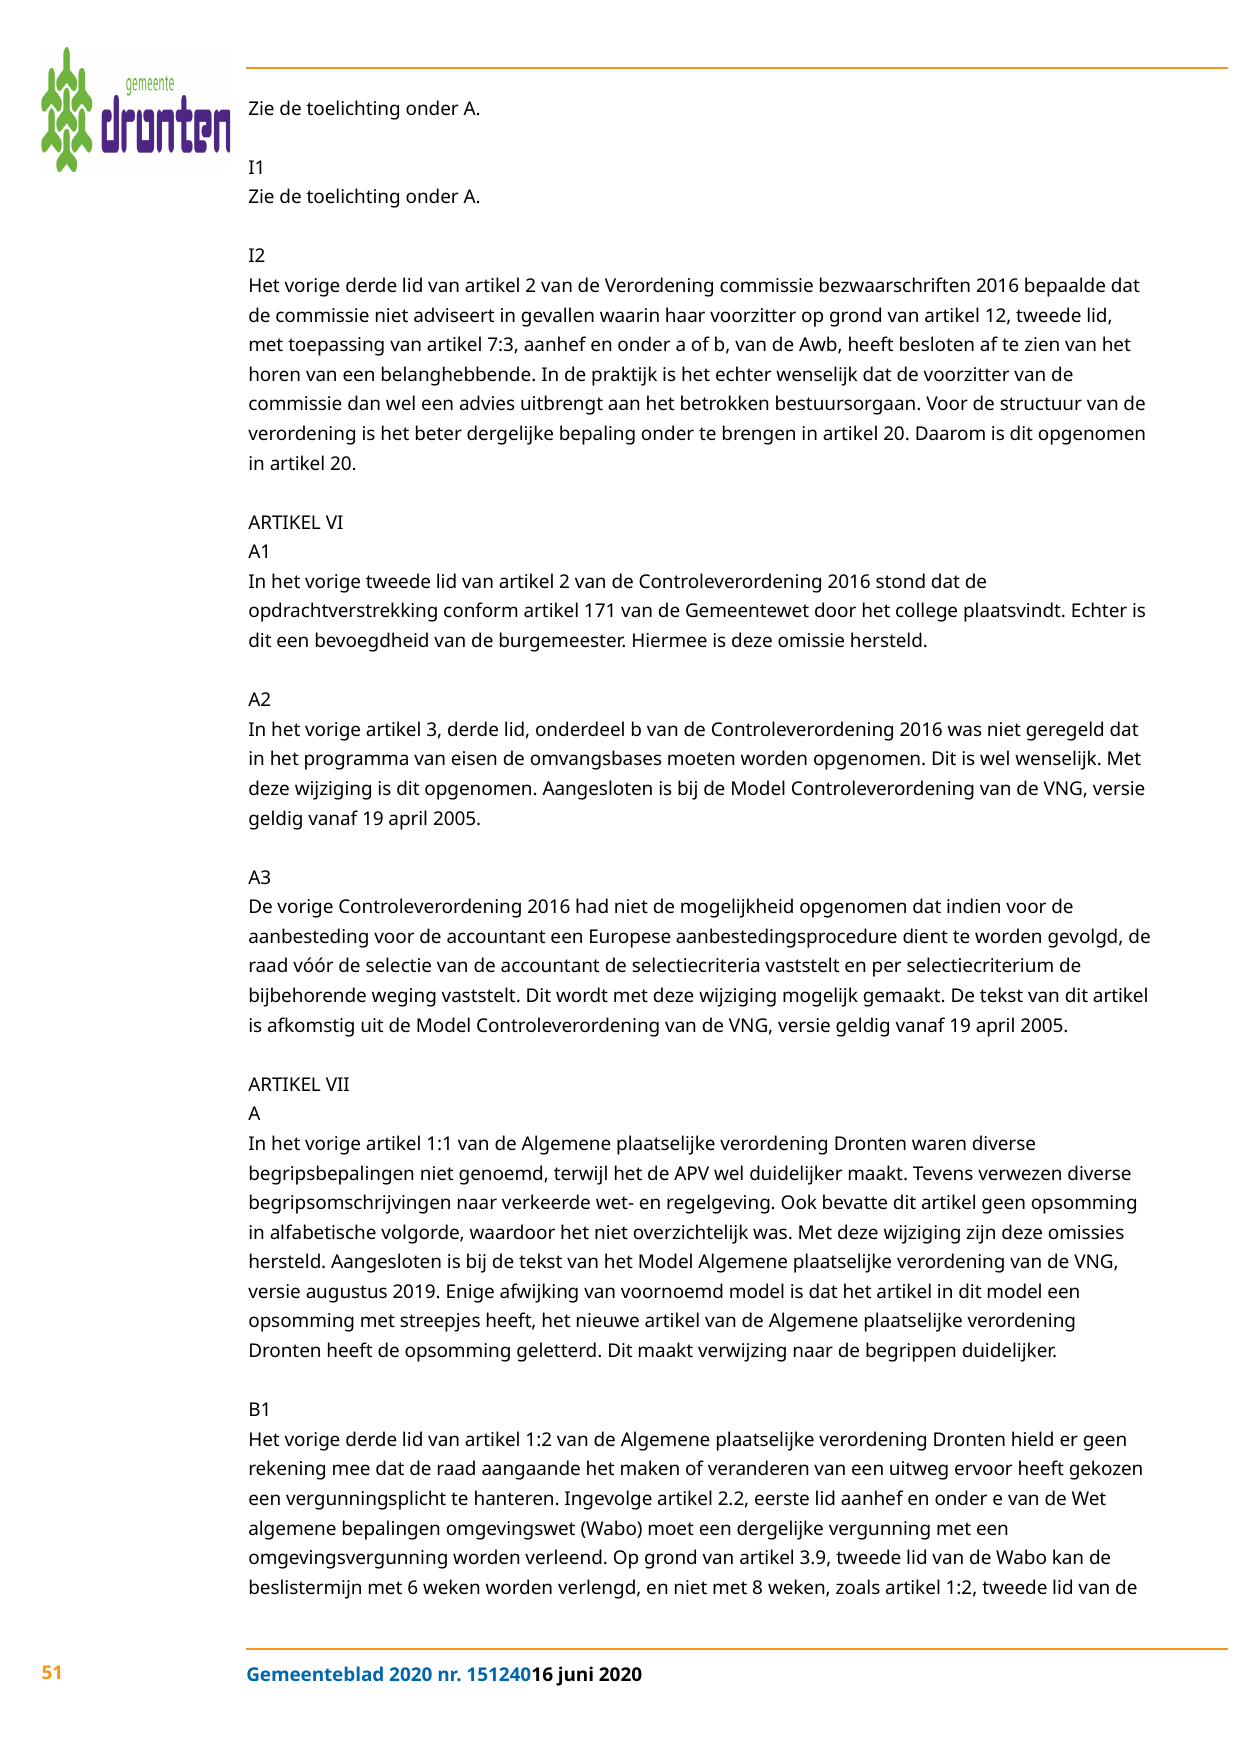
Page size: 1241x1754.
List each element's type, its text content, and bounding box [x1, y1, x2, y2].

text A [248, 1101, 1152, 1126]
text I2 [248, 243, 1152, 268]
text Zie de toelichting onder A. [248, 183, 1152, 209]
text A3 [248, 864, 1152, 890]
text ARTIKEL VI [248, 509, 1152, 535]
text ARTIKEL VII [248, 1071, 1152, 1097]
text In het vorige tweede lid van artikel 2 van de Controleverordening 2016 stond dat de opdrachtverstrekking conform artikel 171 van de Gemeentewet door het college plaatsvindt. Echter is dit een bevoegdheid van de burgemeester. Hiermee is deze omissie hersteld. [248, 568, 1152, 653]
text In het vorige artikel 1:1 van de Algemene plaatselijke verordening Dronten waren diverse begripsbepalingen niet genoemd, terwijl het de APV wel duidelijker maakt. Tevens verwezen diverse begripsomschrijvingen naar verkeerde wet- en regelgeving. Ook bevatte dit artikel geen opsomming in alfabetische volgorde, waardoor het niet overzichtelijk was. Met deze wijziging zijn deze omissies hersteld. Aangesloten is bij de tekst van het Model Algemene plaatselijke verordening van de VNG, versie augustus 2019. Enige afwijking van voornoemd model is dat het artikel in dit model een opsomming met streepjes heeft, het nieuwe artikel van de Algemene plaatselijke verordening Dronten heeft de opsomming geletterd. Dit maakt verwijzing naar de begrippen duidelijker. [248, 1130, 1152, 1363]
text Zie de toelichting onder A. [248, 95, 1152, 121]
text A1 [248, 538, 1152, 564]
text Het vorige derde lid van artikel 1:2 van de Algemene plaatselijke verordening Dronten hield er geen rekening mee dat de raad aangaande het maken of veranderen van een uitweg ervoor heeft gekozen een vergunningsplicht te hanteren. Ingevolge artikel 2.2, eerste lid aanhef en onder e van de Wet algemene bepalingen omgevingswet (Wabo) moet een dergelijke vergunning met een omgevingsvergunning worden verleend. Op grond van artikel 3.9, tweede lid van de Wabo kan de beslistermijn met 6 weken worden verlengd, en niet met 8 weken, zoals artikel 1:2, tweede lid van de [248, 1426, 1152, 1600]
text Het vorige derde lid van artikel 2 van de Verordening commissie bezwaarschriften 2016 bepaalde dat de commissie niet adviseert in gevallen waarin haar voorzitter op grond van artikel 12, tweede lid, met toepassing van artikel 7:3, aanhef en onder a of b, van de Awb, heeft besloten af te zien van het horen van een belanghebbende. In de praktijk is het echter wenselijk dat de voorzitter van de commissie dan wel een advies uitbrengt aan het betrokken bestuursorgaan. Voor de structuur van de verordening is het beter dergelijke bepaling onder te brengen in artikel 20. Daarom is dit opgenomen in artikel 20. [248, 272, 1152, 476]
text A2 [248, 686, 1152, 712]
picture [41, 47, 231, 172]
text De vorige Controleverordening 2016 had niet de mogelijkheid opgenomen dat indien voor de aanbesteding voor de accountant een Europese aanbestedingsprocedure dient te worden gevolgd, de raad vóór de selectie van de accountant de selectiecriteria vaststelt en per selectiecriterium de bijbehorende weging vaststelt. Dit wordt met deze wijziging mogelijk gemaakt. De tekst van dit artikel is afkomstig uit de Model Controleverordening van de VNG, versie geldig vanaf 19 april 2005. [248, 893, 1152, 1038]
text B1 [248, 1396, 1152, 1422]
text In het vorige artikel 3, derde lid, onderdeel b van de Controleverordening 2016 was niet geregeld dat in het programma van eisen de omvangsbases moeten worden opgenomen. Dit is wel wenselijk. Met deze wijziging is dit opgenomen. Aangesloten is bij de Model Controleverordening van de VNG, versie geldig vanaf 19 april 2005. [248, 716, 1152, 831]
text I1 [248, 154, 1152, 180]
